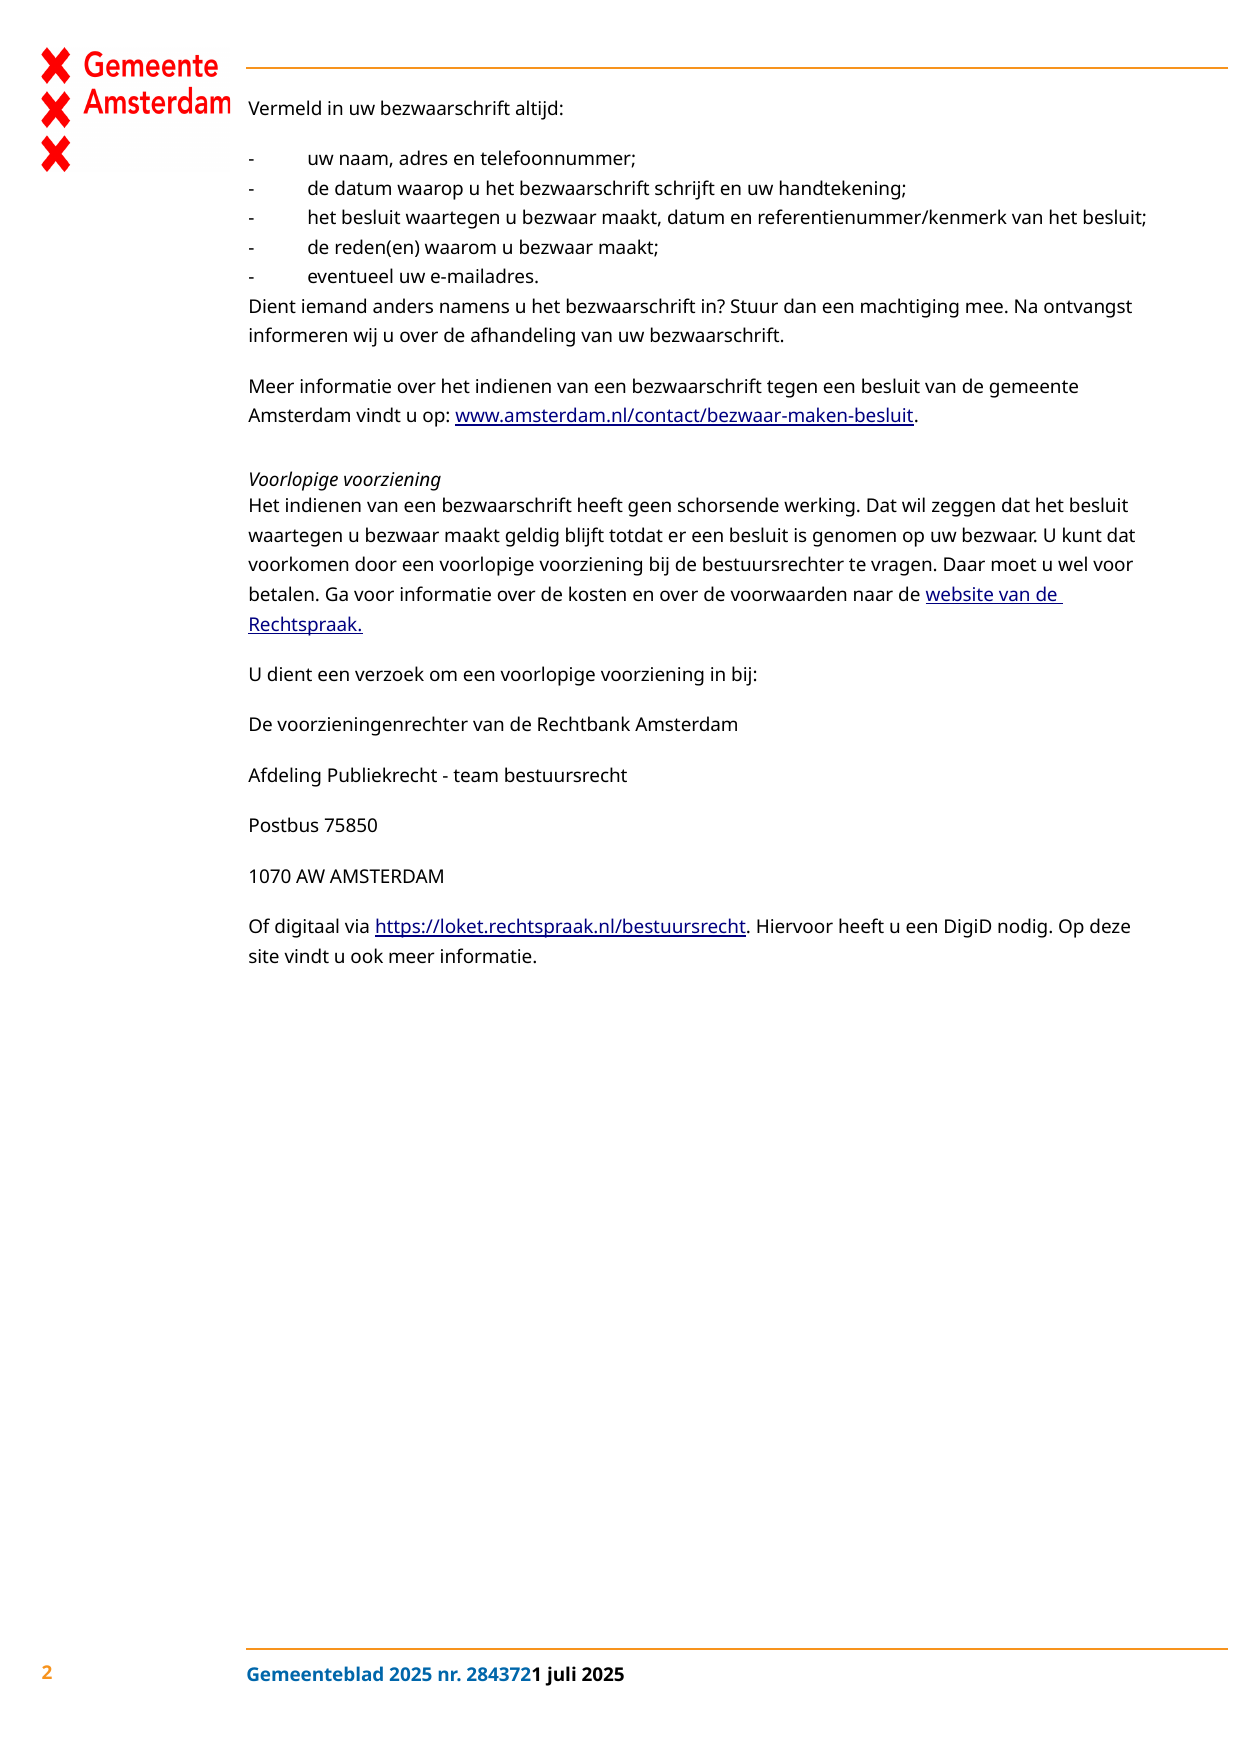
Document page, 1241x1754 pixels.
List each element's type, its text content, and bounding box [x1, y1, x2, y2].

text De voorzieningenrechter van de Rechtbank Amsterdam [248, 712, 1152, 737]
text U dient een verzoek om een voorlopige voorziening in bij: [248, 661, 1152, 687]
list het besluit waartegen u bezwaar maakt, datum en referentienummer/kenmerk van het besluit; [248, 204, 1152, 230]
text Of digitaal via https://loket.rechtspraak.nl/bestuursrecht. Hiervoor heeft u een DigiD nodig. Op deze site vindt u ook meer informatie. [248, 913, 1152, 968]
text Meer informatie over het indienen van een bezwaarschrift tegen een besluit van de gemeente Amsterdam vindt u op: www.amsterdam.nl/contact/bezwaar-maken-besluit. [248, 373, 1152, 428]
text Vermeld in uw bezwaarschrift altijd: [248, 95, 1152, 121]
text Het indienen van een bezwaarschrift heeft geen schorsende werking. Dat wil zeggen dat het besluit waartegen u bezwaar maakt geldig blijft totdat er een besluit is genomen op uw bezwaar. U kunt dat voorkomen door een voorlopige voorziening bij de bestuursrechter te vragen. Daar moet u wel voor betalen. Ga voor informatie over de kosten en over de voorwaarden naar de website van de Rechtspraak. [248, 492, 1152, 636]
list de datum waarop u het bezwaarschrift schrijft en uw handtekening; [248, 175, 1152, 201]
text Dient iemand anders namens u het bezwaarschrift in? Stuur dan een machtiging mee. Na ontvangst informeren wij u over de afhandeling van uw bezwaarschrift. [248, 293, 1152, 348]
text 1070 AW AMSTERDAM [248, 863, 1152, 888]
picture [41, 47, 231, 172]
text Postbus 75850 [248, 812, 1152, 838]
text Voorlopige voorziening [248, 467, 1152, 492]
list eventueel uw e-mailadres. [248, 263, 1152, 289]
text Afdeling Publiekrecht - team bestuursrecht [248, 762, 1152, 788]
list uw naam, adres en telefoonnummer; [248, 145, 1152, 171]
list de reden(en) waarom u bezwaar maakt; [248, 234, 1152, 260]
